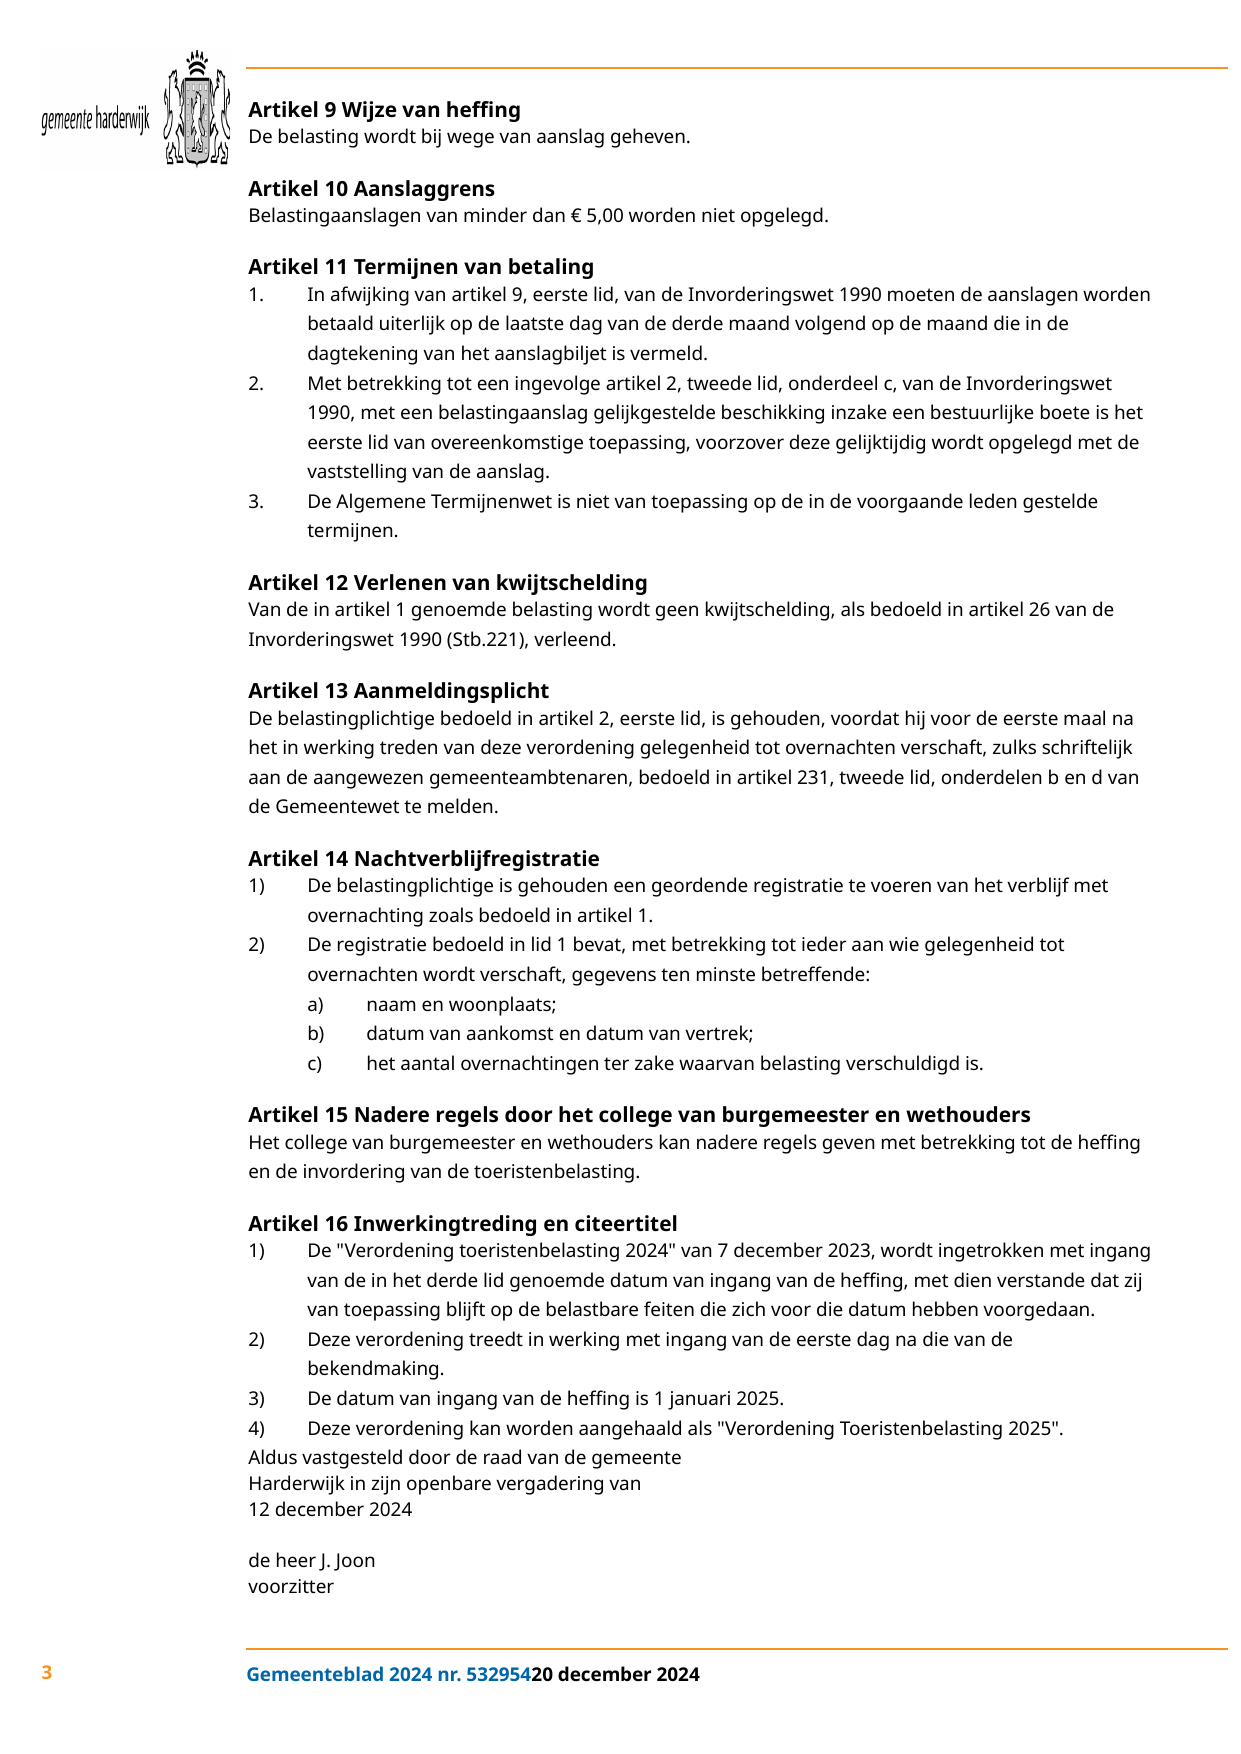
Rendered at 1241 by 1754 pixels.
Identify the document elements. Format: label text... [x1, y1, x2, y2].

text Artikel 10 Aanslaggrens [248, 174, 1152, 202]
list De datum van ingang van de heffing is 1 januari 2025. [248, 1385, 1152, 1411]
text Artikel 16 Inwerkingtreding en citeertitel [248, 1209, 1152, 1237]
text De belasting wordt bij wege van aanslag geheven. [248, 123, 1152, 149]
list Deze verordening treedt in werking met ingang van de eerste dag na die van de bekendmaking. [248, 1326, 1152, 1381]
list het aantal overnachtingen ter zake waarvan belasting verschuldigd is. [307, 1050, 1152, 1076]
list Met betrekking tot een ingevolge artikel 2, tweede lid, onderdeel c, van de Invorderingswet 1990, met een belastingaanslag gelijkgestelde beschikking inzake een bestuurlijke boete is het eerste lid van overeenkomstige toepassing, voorzover deze gelijktijdig wordt opgelegd met de vaststelling van de aanslag. [248, 370, 1152, 484]
list datum van aankomst en datum van vertrek; [307, 1020, 1152, 1046]
list De Algemene Termijnenwet is niet van toepassing op de in de voorgaande leden gestelde termijnen. [248, 488, 1152, 543]
list naam en woonplaats; [307, 991, 1152, 1017]
text voorzitter [248, 1573, 1152, 1599]
list De belastingplichtige is gehouden een geordende registratie te voeren van het verblijf met overnachting zoals bedoeld in artikel 1. [248, 872, 1152, 928]
list In afwijking van artikel 9, eerste lid, van de Invorderingswet 1990 moeten de aanslagen worden betaald uiterlijk op de laatste dag van de derde maand volgend op de maand die in de dagtekening van het aanslagbiljet is vermeld. [248, 281, 1152, 366]
text Artikel 9 Wijze van heffing [248, 95, 1152, 123]
list Deze verordening kan worden aangehaald als "Verordening Toeristenbelasting 2025". [248, 1415, 1152, 1441]
list De "Verordening toeristenbelasting 2024" van 7 december 2023, wordt ingetrokken met ingang van de in het derde lid genoemde datum van ingang van de heffing, met dien verstande dat zij van toepassing blijft op de belastbare feiten die zich voor die datum hebben voorgedaan. [248, 1237, 1152, 1322]
text Artikel 12 Verlenen van kwijtschelding [248, 568, 1152, 596]
text 12 december 2024 [248, 1496, 1152, 1522]
text Van de in artikel 1 genoemde belasting wordt geen kwijtschelding, als bedoeld in artikel 26 van de Invorderingswet 1990 (Stb.221), verleend. [248, 596, 1152, 652]
text Aldus vastgesteld door de raad van de gemeente [248, 1444, 1152, 1470]
text Het college van burgemeester en wethouders kan nadere regels geven met betrekking tot de heffing en de invordering van de toeristenbelasting. [248, 1129, 1152, 1184]
text Harderwijk in zijn openbare vergadering van [248, 1470, 1152, 1496]
text De belastingplichtige bedoeld in artikel 2, eerste lid, is gehouden, voordat hij voor de eerste maal na het in werking treden van deze verordening gelegenheid tot overnachten verschaft, zulks schriftelijk aan de aangewezen gemeenteambtenaren, bedoeld in artikel 231, tweede lid, onderdelen b en d van de Gemeentewet te melden. [248, 705, 1152, 819]
text de heer J. Joon [248, 1547, 1152, 1573]
text Artikel 11 Termijnen van betaling [248, 252, 1152, 281]
text Artikel 14 Nachtverblijfregistratie [248, 844, 1152, 872]
list De registratie bedoeld in lid 1 bevat, met betrekking tot ieder aan wie gelegenheid tot overnachten wordt verschaft, gegevens ten minste betreffende: [248, 932, 1152, 987]
text Artikel 15 Nadere regels door het college van burgemeester en wethouders [248, 1100, 1152, 1129]
picture [41, 47, 231, 172]
text Artikel 13 Aanmeldingsplicht [248, 676, 1152, 705]
text Belastingaanslagen van minder dan € 5,00 worden niet opgelegd. [248, 202, 1152, 228]
